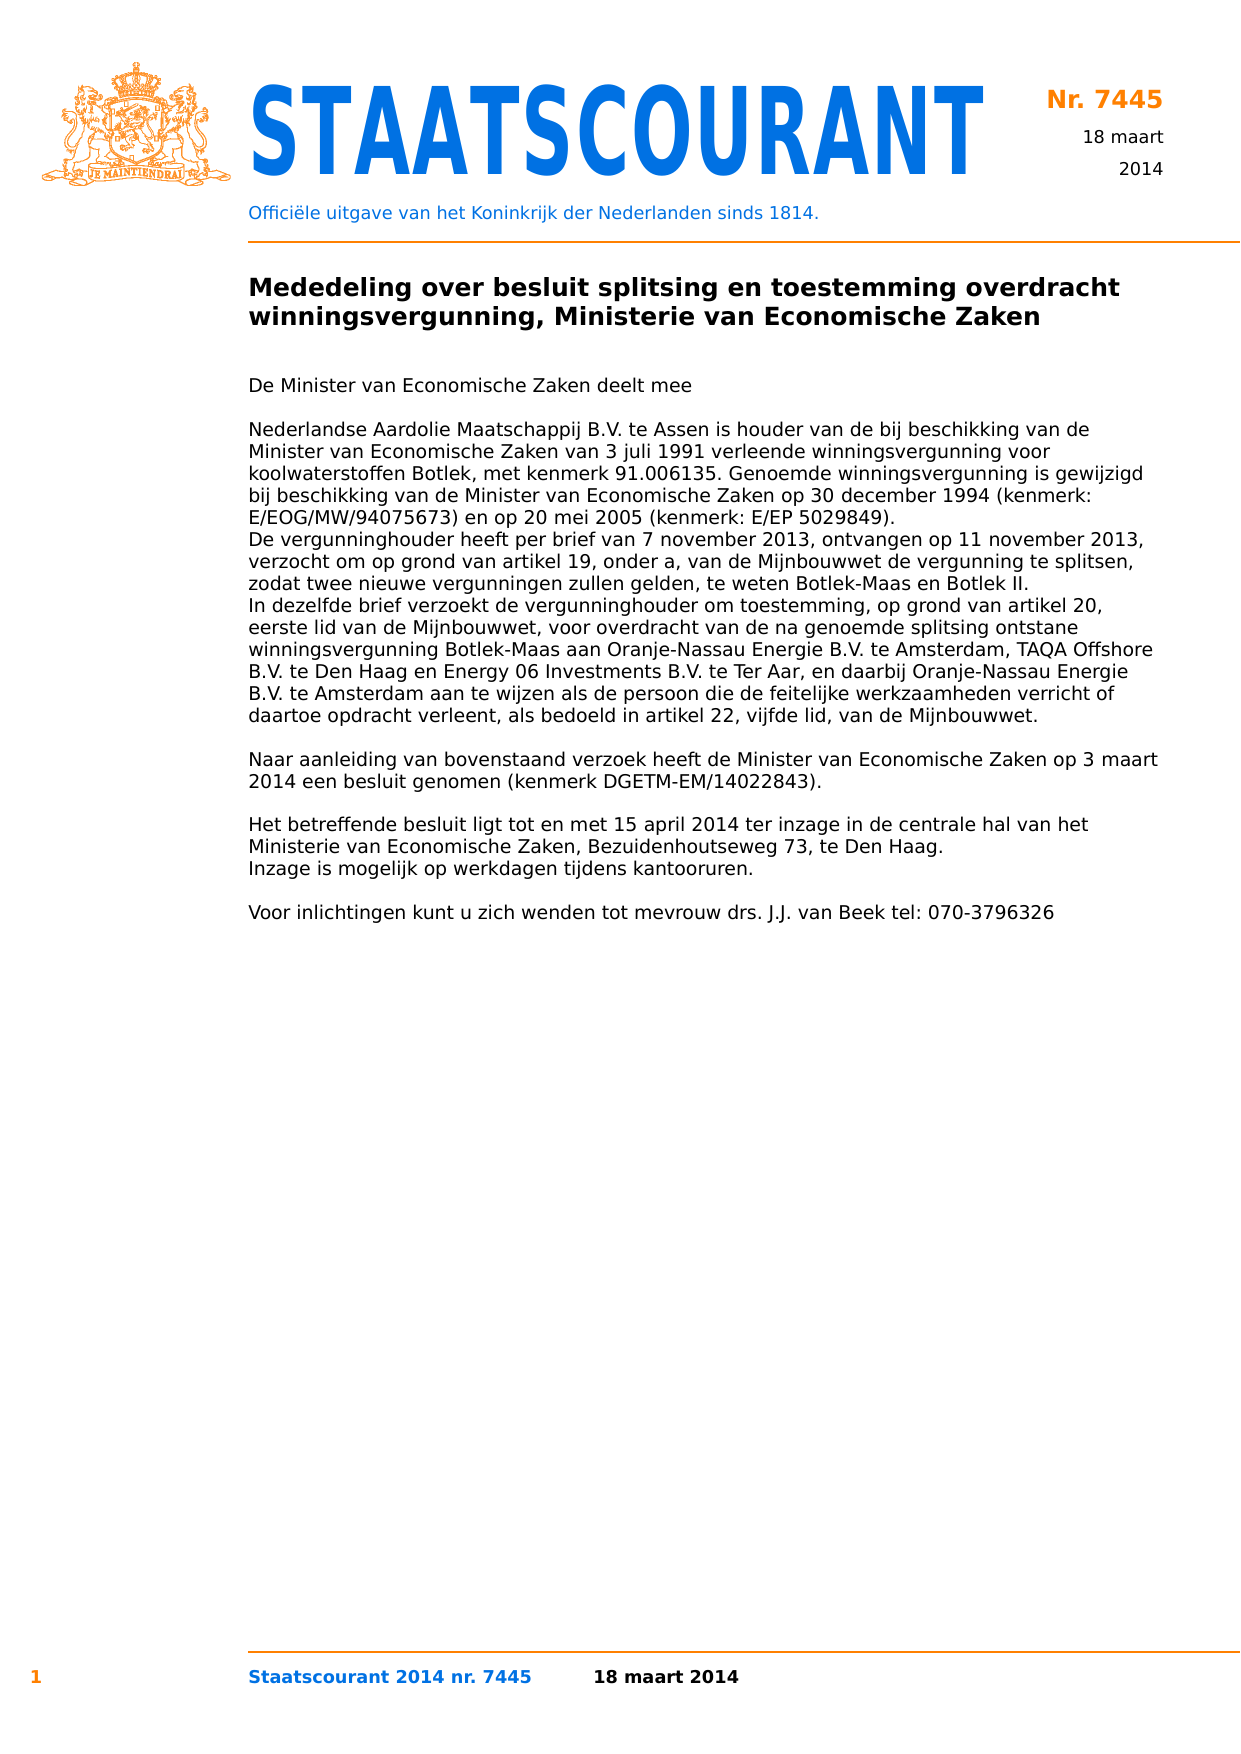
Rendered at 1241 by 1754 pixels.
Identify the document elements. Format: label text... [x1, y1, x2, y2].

table_header Nr. 7445 [998, 62, 1240, 121]
text De vergunninghouder heeft per brief van 7 november 2013, ontvangen op 11 november 2013, verzocht om op grond van artikel 19, onder a, van de Mijnbouwwet de vergunning te splitsen, zodat twee nieuwe vergunningen zullen gelden, te weten Botlek-Maas en Botlek II. [248, 529, 1163, 595]
table_cell 2014 [998, 153, 1240, 203]
text De Minister van Economische Zaken deelt mee [248, 375, 1163, 397]
text Voor inlichtingen kunt u zich wenden tot mevrouw drs. J.J. van Beek tel: 070-3796326 [248, 902, 1163, 924]
subtitle Mededeling over besluit splitsing en toestemming overdracht winningsvergunning, Ministerie van Economische Zaken [248, 273, 1163, 331]
table_cell 18 maart [998, 121, 1240, 153]
picture [41, 62, 231, 186]
text Nederlandse Aardolie Maatschappij B.V. te Assen is houder van de bij beschikking van de Minister van Economische Zaken van 3 juli 1991 verleende winningsvergunning voor koolwaterstoffen Botlek, met kenmerk 91.006135. Genoemde winningsvergunning is gewijzigd bij beschikking van de Minister van Economische Zaken op 30 december 1994 (kenmerk: E/EOG/MW/94075673) en op 20 mei 2005 (kenmerk: E/EP 5029849). [248, 419, 1163, 529]
table_header STAATSCOURANT [248, 62, 998, 203]
text Inzage is mogelijk op werkdagen tijdens kantooruren. [248, 858, 1163, 880]
text Het betreffende besluit ligt tot en met 15 april 2014 ter inzage in de centrale hal van het Ministerie van Economische Zaken, Bezuidenhoutseweg 73, te Den Haag. [248, 814, 1163, 858]
table_cell Officiële uitgave van het Koninkrijk der Nederlanden sinds 1814. [248, 203, 1240, 241]
table_header [25, 62, 248, 241]
text In dezelfde brief verzoekt de vergunninghouder om toestemming, op grond van artikel 20, eerste lid van de Mijnbouwwet, voor overdracht van de na genoemde splitsing ontstane winningsvergunning Botlek-Maas aan Oranje-Nassau Energie B.V. te Amsterdam, TAQA Offshore B.V. te Den Haag en Energy 06 Investments B.V. te Ter Aar, en daarbij Oranje-Nassau Energie B.V. te Amsterdam aan te wijzen als de persoon die de feitelijke werkzaamheden verricht of daartoe opdracht verleent, als bedoeld in artikel 22, vijfde lid, van de Mijnbouwwet. [248, 595, 1163, 727]
text Naar aanleiding van bovenstaand verzoek heeft de Minister van Economische Zaken op 3 maart 2014 een besluit genomen (kenmerk DGETM-EM/14022843). [248, 748, 1163, 792]
